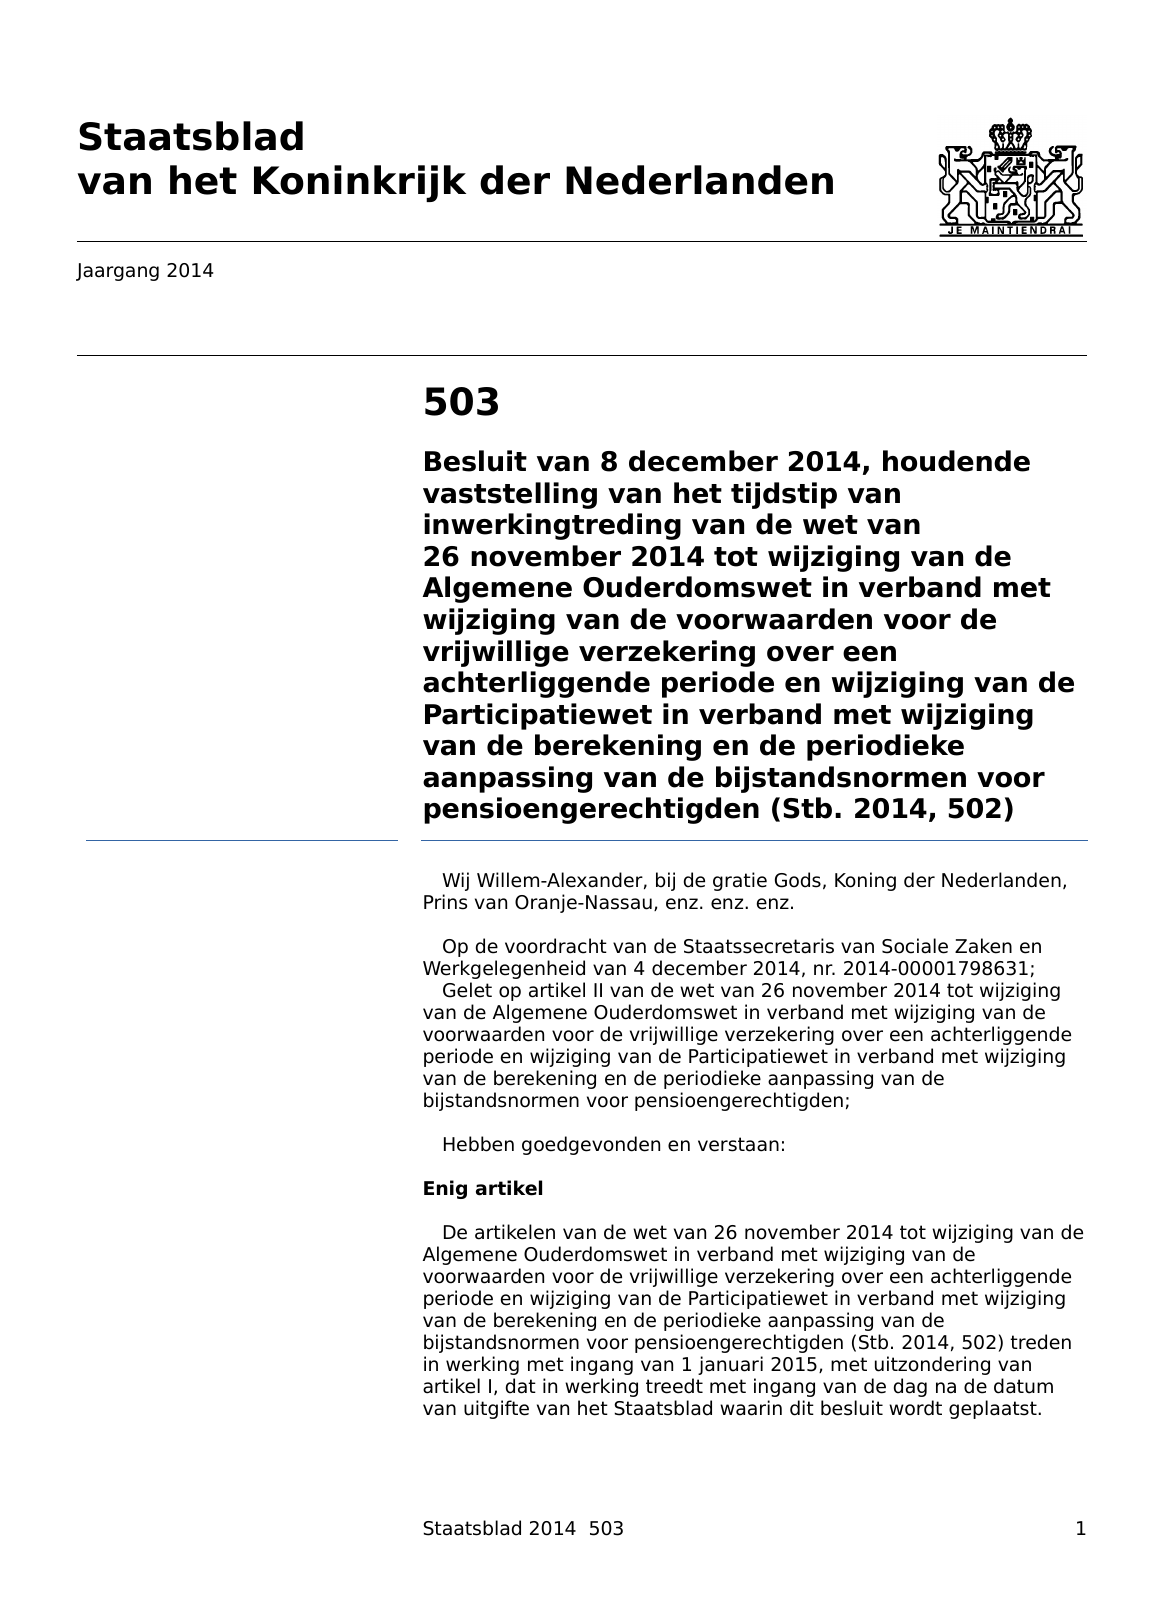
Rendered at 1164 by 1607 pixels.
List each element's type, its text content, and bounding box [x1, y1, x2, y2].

subtitle Enig artikel [422, 1178, 1087, 1200]
table_header Staatsblad van het Koninkrijk der Nederlanden [77, 100, 886, 241]
text Besluit van 8 december 2014, houdende vaststelling van het tijdstip van inwerkingtreding van de wet van 26 november 2014 tot wijziging van de Algemene Ouderdomswet in verband met wijziging van de voorwaarden voor de vrijwillige verzekering over een achterliggende periode en wijziging van de Participatiewet in verband met wijziging van de berekening en de periodieke aanpassing van de bijstandsnormen voor pensioengerechtigden (Stb. 2014, 502) [422, 447, 1087, 825]
subtitle 503 [422, 381, 1087, 424]
text Op de voordracht van de Staatssecretaris van Sociale Zaken en Werkgelegenheid van 4 december 2014, nr. 2014-00001798631; [422, 936, 1087, 980]
text De artikelen van de wet van 26 november 2014 tot wijziging van de Algemene Ouderdomswet in verband met wijziging van de voorwaarden voor de vrijwillige verzekering over een achterliggende periode en wijziging van de Participatiewet in verband met wijziging van de berekening en de periodieke aanpassing van de bijstandsnormen voor pensioengerechtigden (Stb. 2014, 502) treden in werking met ingang van 1 januari 2015, met uitzondering van artikel I, dat in werking treedt met ingang van de dag na de datum van uitgifte van het Staatsblad waarin dit besluit wordt geplaatst. [422, 1222, 1087, 1420]
text Gelet op artikel II van de wet van 26 november 2014 tot wijziging van de Algemene Ouderdomswet in verband met wijziging van de voorwaarden voor de vrijwillige verzekering over een achterliggende periode en wijziging van de Participatiewet in verband met wijziging van de berekening en de periodieke aanpassing van de bijstandsnormen voor pensioengerechtigden; [422, 980, 1087, 1112]
picture [936, 115, 1087, 240]
table_header [886, 100, 1087, 241]
text Wij Willem-Alexander, bij de gratie Gods, Koning der Nederlanden, Prins van Oranje-Nassau, enz. enz. enz. [422, 870, 1087, 914]
table_cell Jaargang 2014 [77, 242, 1087, 355]
text Hebben goedgevonden en verstaan: [422, 1134, 1087, 1156]
